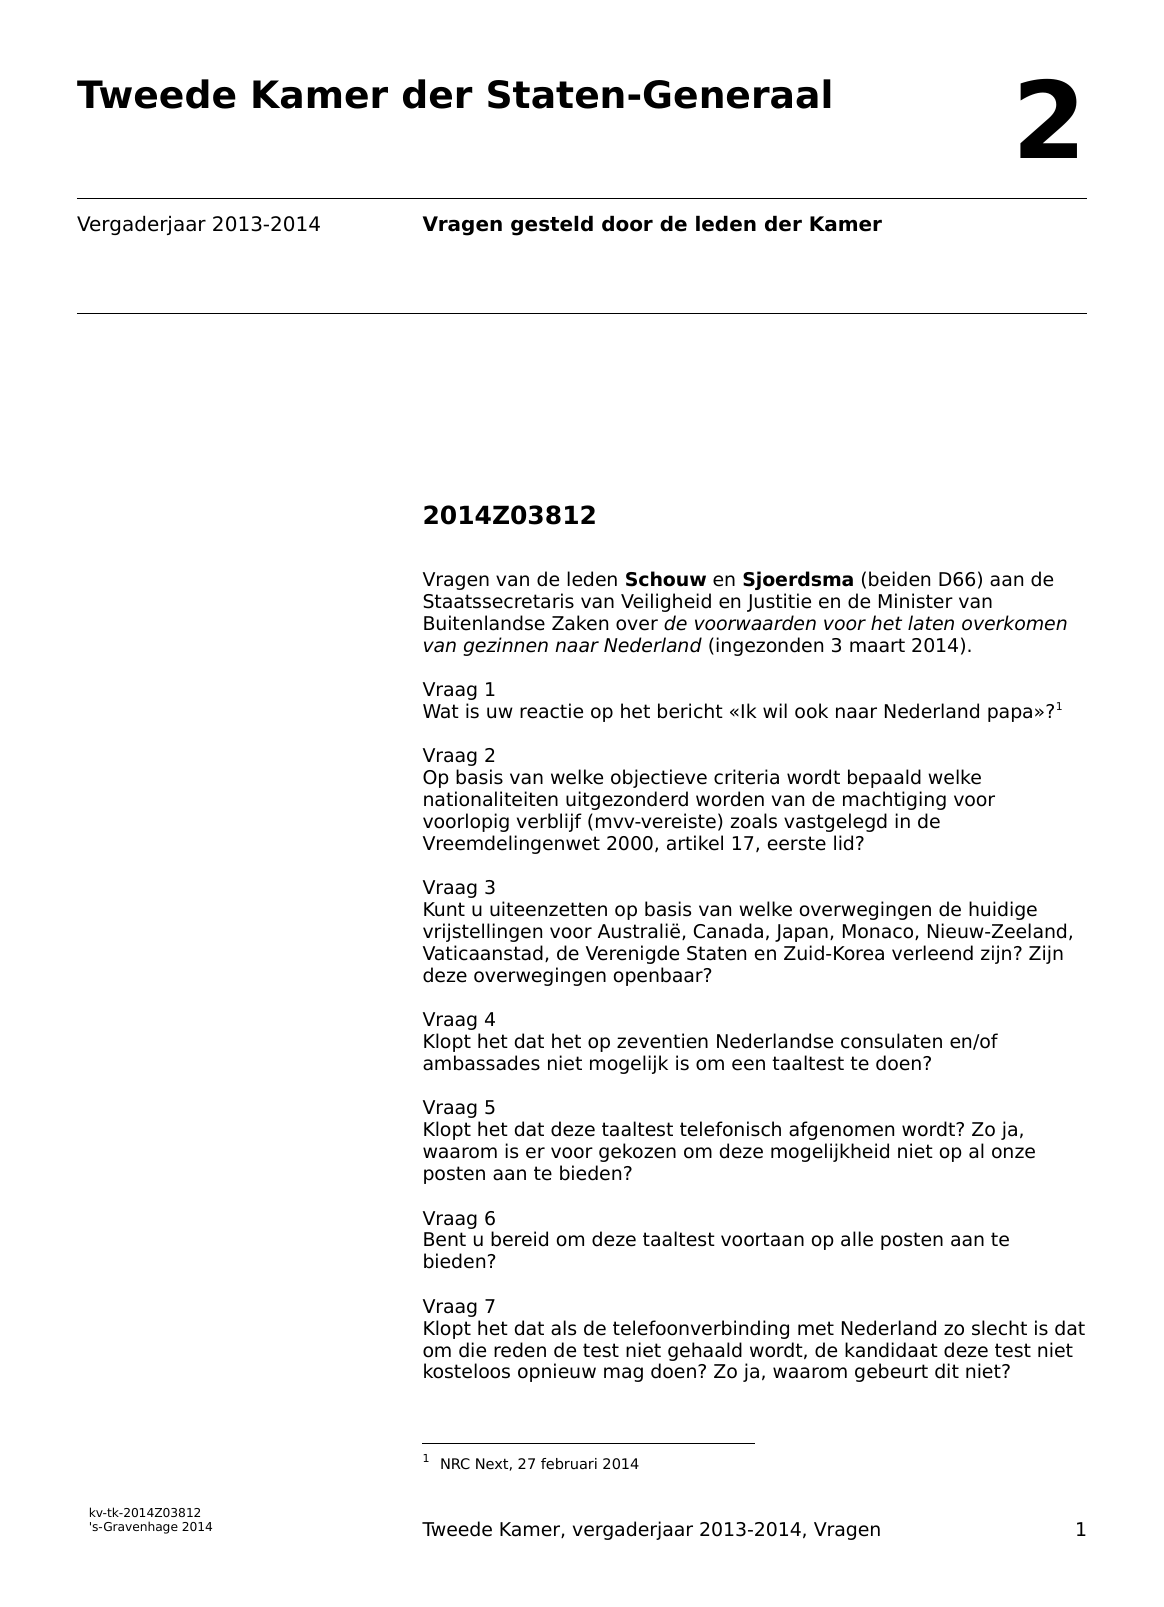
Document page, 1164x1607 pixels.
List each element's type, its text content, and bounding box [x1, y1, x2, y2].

text Vragen van de leden Schouw en Sjoerdsma (beiden D66) aan de Staatssecretaris van Veiligheid en Justitie en de Minister van Buitenlandse Zaken over de voorwaarden voor het laten overkomen van gezinnen naar Nederland (ingezonden 3 maart 2014). [422, 569, 1087, 657]
table_header 2 [886, 59, 1087, 198]
text Vraag 7 [422, 1296, 1087, 1317]
text Wat is uw reactie op het bericht «Ik wil ook naar Nederland papa»? [422, 701, 1087, 723]
table_header Tweede Kamer der Staten-Generaal [77, 59, 886, 198]
table_cell Vergaderjaar 2013-2014 [77, 199, 422, 313]
text Bent u bereid om deze taaltest voortaan op alle posten aan te bieden? [422, 1229, 1087, 1273]
text Klopt het dat als de telefoonverbinding met Nederland zo slecht is dat om die reden de test niet gehaald wordt, de kandidaat deze test niet kosteloos opnieuw mag doen? Zo ja, waarom gebeurt dit niet? [422, 1317, 1087, 1383]
text 's-Gravenhage 2014 [88, 1520, 323, 1534]
text Op basis van welke objectieve criteria wordt bepaald welke nationaliteiten uitgezonderd worden van de machtiging voor voorlopig verblijf (mvv-vereiste) zoals vastgelegd in de Vreemdelingenwet 2000, artikel 17, eerste lid? [422, 767, 1087, 855]
text Vraag 3 [422, 877, 1087, 899]
text kv-tk-2014Z03812 [88, 1506, 323, 1520]
text Vraag 4 [422, 1009, 1087, 1031]
table_cell Vragen gesteld door de leden der Kamer [422, 199, 1087, 313]
text Vraag 5 [422, 1097, 1087, 1119]
text Kunt u uiteenzetten op basis van welke overwegingen de huidige vrijstellingen voor Australië, Canada, Japan, Monaco, Nieuw-Zeeland, Vaticaanstad, de Verenigde Staten en Zuid-Korea verleend zijn? Zijn deze overwegingen openbaar? [422, 899, 1087, 987]
text NRC Next, 27 februari 2014 [422, 1452, 1087, 1474]
text 2014Z03812 [422, 501, 1087, 531]
text Vraag 6 [422, 1207, 1087, 1229]
text Klopt het dat deze taaltest telefonisch afgenomen wordt? Zo ja, waarom is er voor gekozen om deze mogelijkheid niet op al onze posten aan te bieden? [422, 1119, 1087, 1185]
text Klopt het dat het op zeventien Nederlandse consulaten en/of ambassades niet mogelijk is om een taaltest te doen? [422, 1031, 1087, 1075]
text Vraag 1 [422, 679, 1087, 701]
text Vraag 2 [422, 745, 1087, 767]
